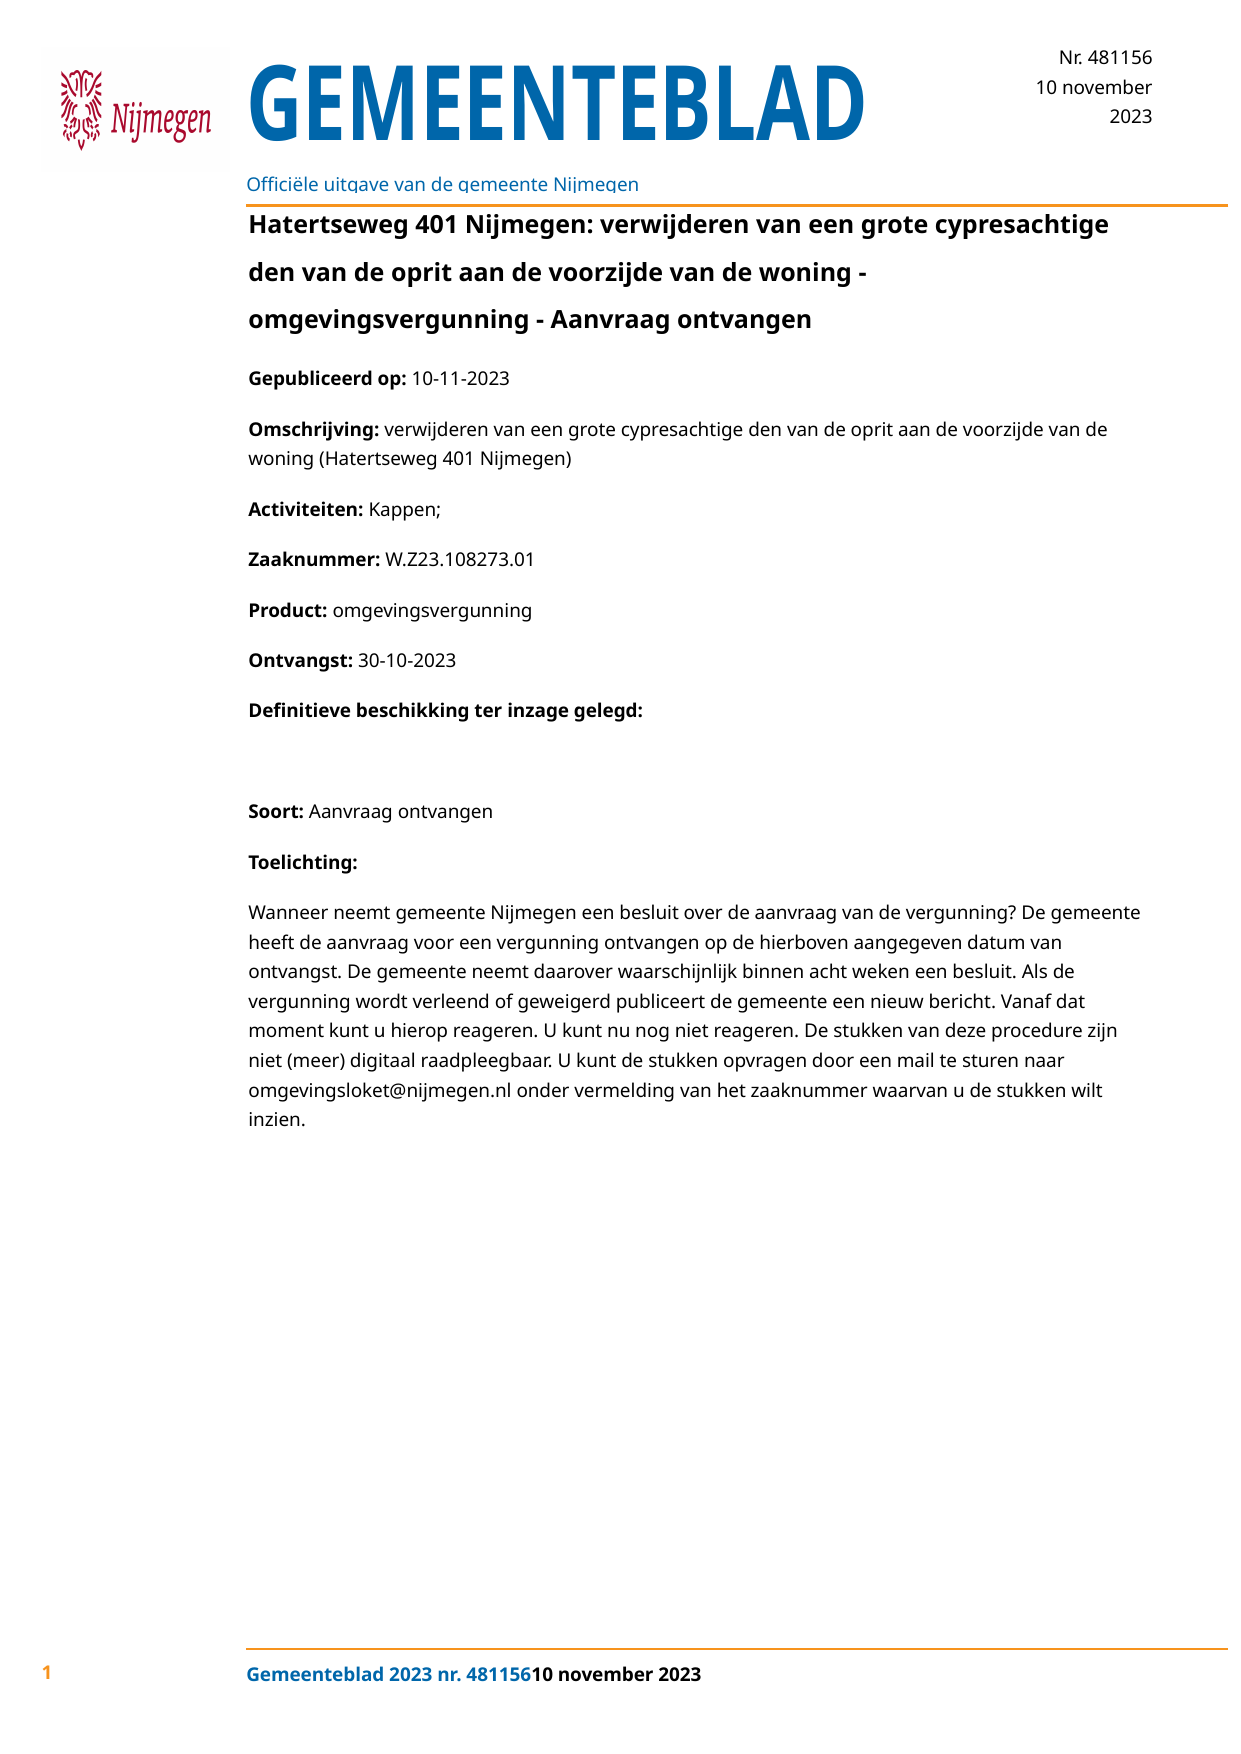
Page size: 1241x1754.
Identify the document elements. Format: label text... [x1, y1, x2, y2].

picture [41, 47, 231, 172]
text Activiteiten: Kappen; [248, 496, 1152, 522]
text Gepubliceerd op: 10-11-2023 [248, 366, 1152, 391]
text Wanneer neemt gemeente Nijmegen een besluit over de aanvraag van de vergunning? De gemeente heeft de aanvraag voor een vergunning ontvangen op de hierboven aangegeven datum van ontvangst. De gemeente neemt daarover waarschijnlijk binnen acht weken een besluit. Als de vergunning wordt verleend of geweigerd publiceert de gemeente een nieuw bericht. Vanaf dat moment kunt u hierop reageren. U kunt nu nog niet reageren. De stukken van deze procedure zijn niet (meer) digitaal raadpleegbaar. U kunt de stukken opvragen door een mail te sturen naar omgevingsloket@nijmegen.nl onder vermelding van het zaaknummer waarvan u de stukken wilt inzien. [248, 899, 1152, 1132]
text Soort: Aanvraag ontvangen [248, 798, 1152, 824]
text Toelichting: [248, 849, 1152, 874]
text Hatertseweg 401 Nijmegen: verwijderen van een grote cypresachtige den van de oprit aan de voorzijde van de woning - omgevingsvergunning - Aanvraag ontvangen [248, 207, 1152, 336]
text Omschrijving: verwijderen van een grote cypresachtige den van de oprit aan de voorzijde van de woning (Hatertseweg 401 Nijmegen) [248, 416, 1152, 471]
text Product: omgevingsvergunning [248, 597, 1152, 622]
text Ontvangst: 30-10-2023 [248, 647, 1152, 673]
text Zaaknummer: W.Z23.108273.01 [248, 546, 1152, 572]
text Definitieve beschikking ter inzage gelegd: [248, 698, 1152, 723]
